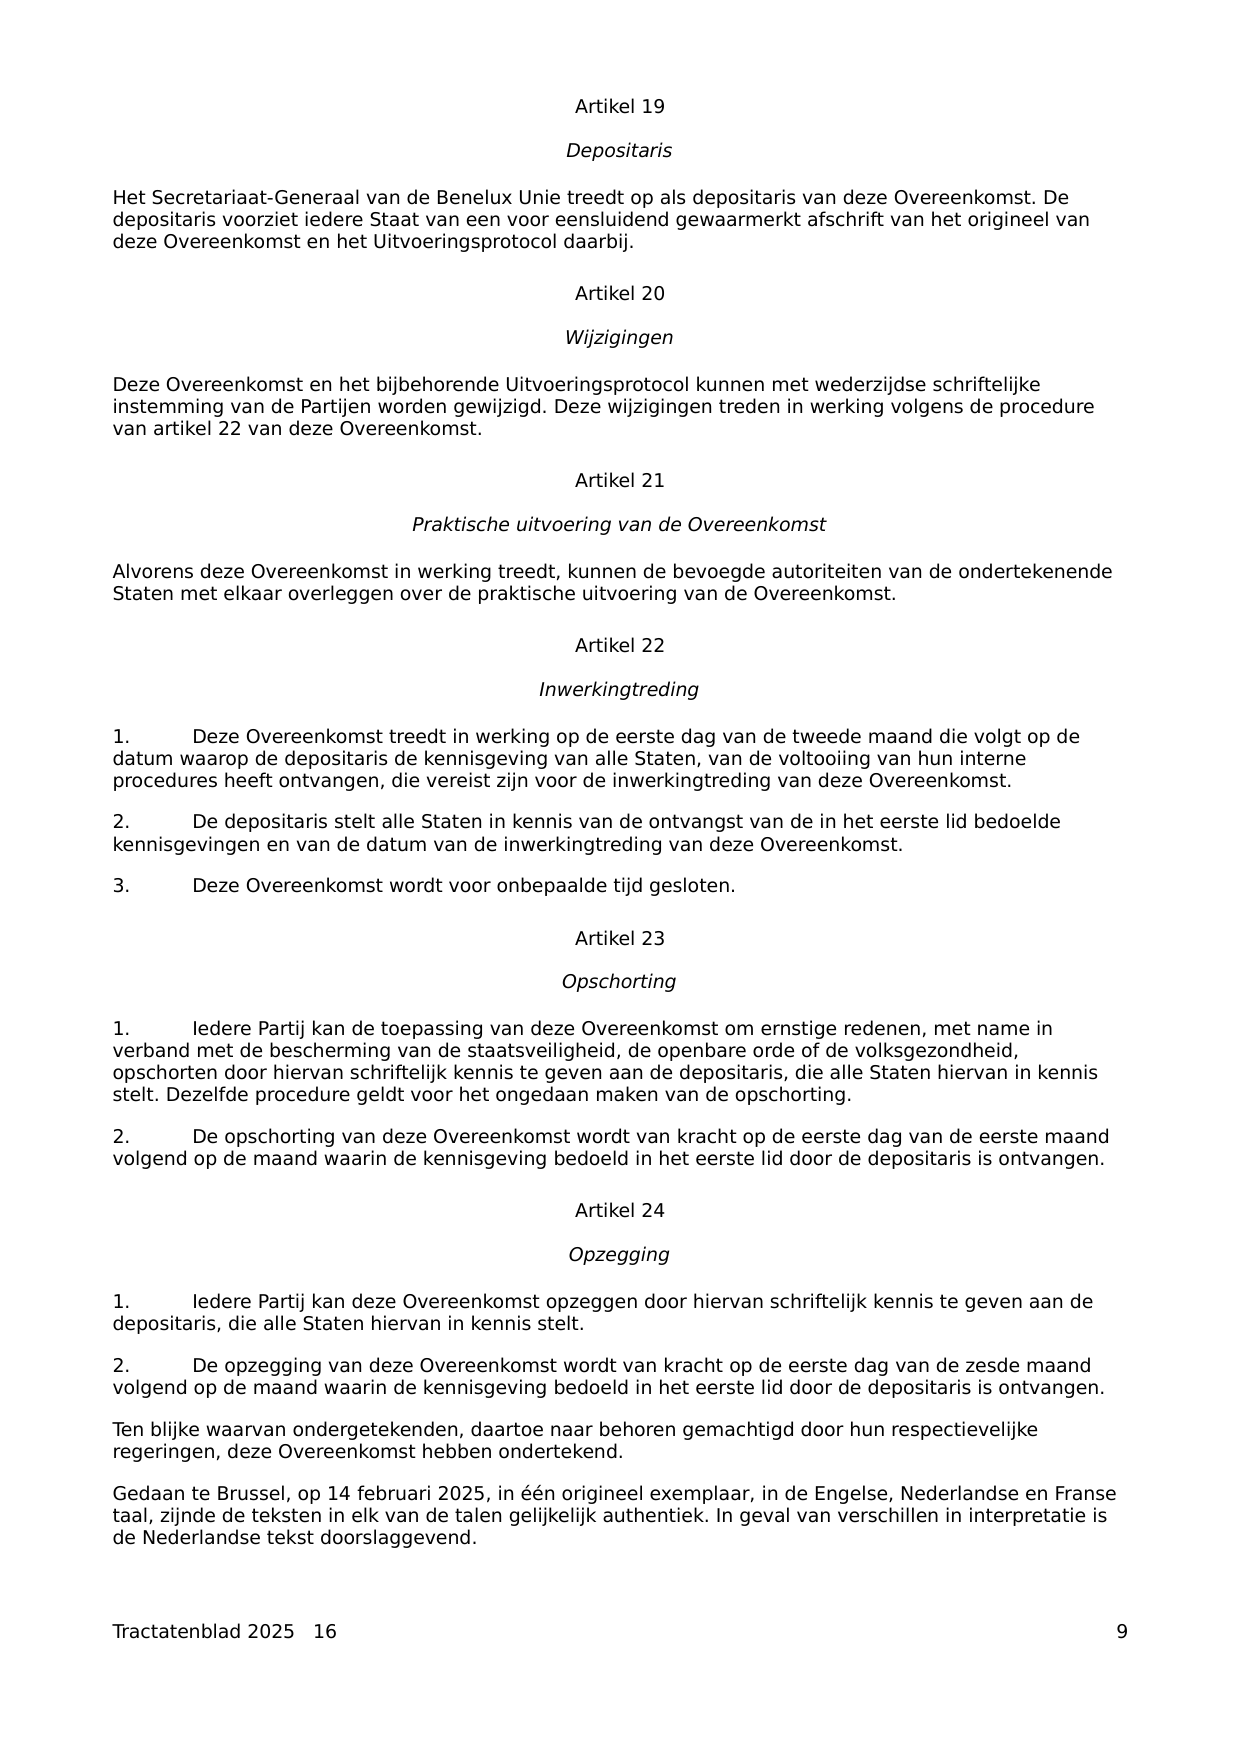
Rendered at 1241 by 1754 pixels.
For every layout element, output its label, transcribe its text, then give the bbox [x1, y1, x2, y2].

text 1. Deze Overeenkomst treedt in werking op de eerste dag van de tweede maand die volgt op de datum waarop de depositaris de kennisgeving van alle Staten, van de voltooiing van hun interne procedures heeft ontvangen, die vereist zijn voor de inwerkingtreding van deze Overeenkomst. [112, 726, 1128, 791]
text 2. De depositaris stelt alle Staten in kennis van de ontvangst van de in het eerste lid bedoelde kennisgevingen en van de datum van de inwerkingtreding van deze Overeenkomst. [112, 811, 1128, 855]
text Ten blijke waarvan ondergetekenden, daartoe naar behoren gemachtigd door hun respectievelijke regeringen, deze Overeenkomst hebben ondertekend. [112, 1419, 1128, 1463]
subtitle Artikel 21 Praktische uitvoering van de Overeenkomst [112, 470, 1128, 536]
subtitle Artikel 23 Opschorting [112, 927, 1128, 993]
text Alvorens deze Overeenkomst in werking treedt, kunnen de bevoegde autoriteiten van de ondertekenende Staten met elkaar overleggen over de praktische uitvoering van de Overeenkomst. [112, 561, 1128, 604]
text 1. Iedere Partij kan deze Overeenkomst opzeggen door hiervan schriftelijk kennis te geven aan de depositaris, die alle Staten hiervan in kennis stelt. [112, 1291, 1128, 1335]
text Gedaan te Brussel, op 14 februari 2025, in één origineel exemplaar, in de Engelse, Nederlandse en Franse taal, zijnde de teksten in elk van de talen gelijkelijk authentiek. In geval van verschillen in interpretatie is de Nederlandse tekst doorslaggevend. [112, 1483, 1128, 1549]
text 2. De opschorting van deze Overeenkomst wordt van kracht op de eerste dag van de eerste maand volgend op de maand waarin de kennisgeving bedoeld in het eerste lid door de depositaris is ontvangen. [112, 1126, 1128, 1170]
text Deze Overeenkomst en het bijbehorende Uitvoeringsprotocol kunnen met wederzijdse schriftelijke instemming van de Partijen worden gewijzigd. Deze wijzigingen treden in werking volgens de procedure van artikel 22 van deze Overeenkomst. [112, 374, 1128, 440]
subtitle Artikel 20 Wijzigingen [112, 283, 1128, 349]
subtitle Artikel 19 Depositaris [112, 96, 1128, 162]
text 3. Deze Overeenkomst wordt voor onbepaalde tijd gesloten. [112, 875, 1128, 897]
subtitle Artikel 24 Opzegging [112, 1200, 1128, 1266]
text 1. Iedere Partij kan de toepassing van deze Overeenkomst om ernstige redenen, met name in verband met de bescherming van de staatsveiligheid, de openbare orde of de volksgezondheid, opschorten door hiervan schriftelijk kennis te geven aan de depositaris, die alle Staten hiervan in kennis stelt. Dezelfde procedure geldt voor het ongedaan maken van de opschorting. [112, 1018, 1128, 1106]
text Het Secretariaat-Generaal van de Benelux Unie treedt op als depositaris van deze Overeenkomst. De depositaris voorziet iedere Staat van een voor eensluidend gewaarmerkt afschrift van het origineel van deze Overeenkomst en het Uitvoeringsprotocol daarbij. [112, 187, 1128, 253]
subtitle Artikel 22 Inwerkingtreding [112, 634, 1128, 701]
text 2. De opzegging van deze Overeenkomst wordt van kracht op de eerste dag van de zesde maand volgend op de maand waarin de kennisgeving bedoeld in het eerste lid door de depositaris is ontvangen. [112, 1355, 1128, 1399]
